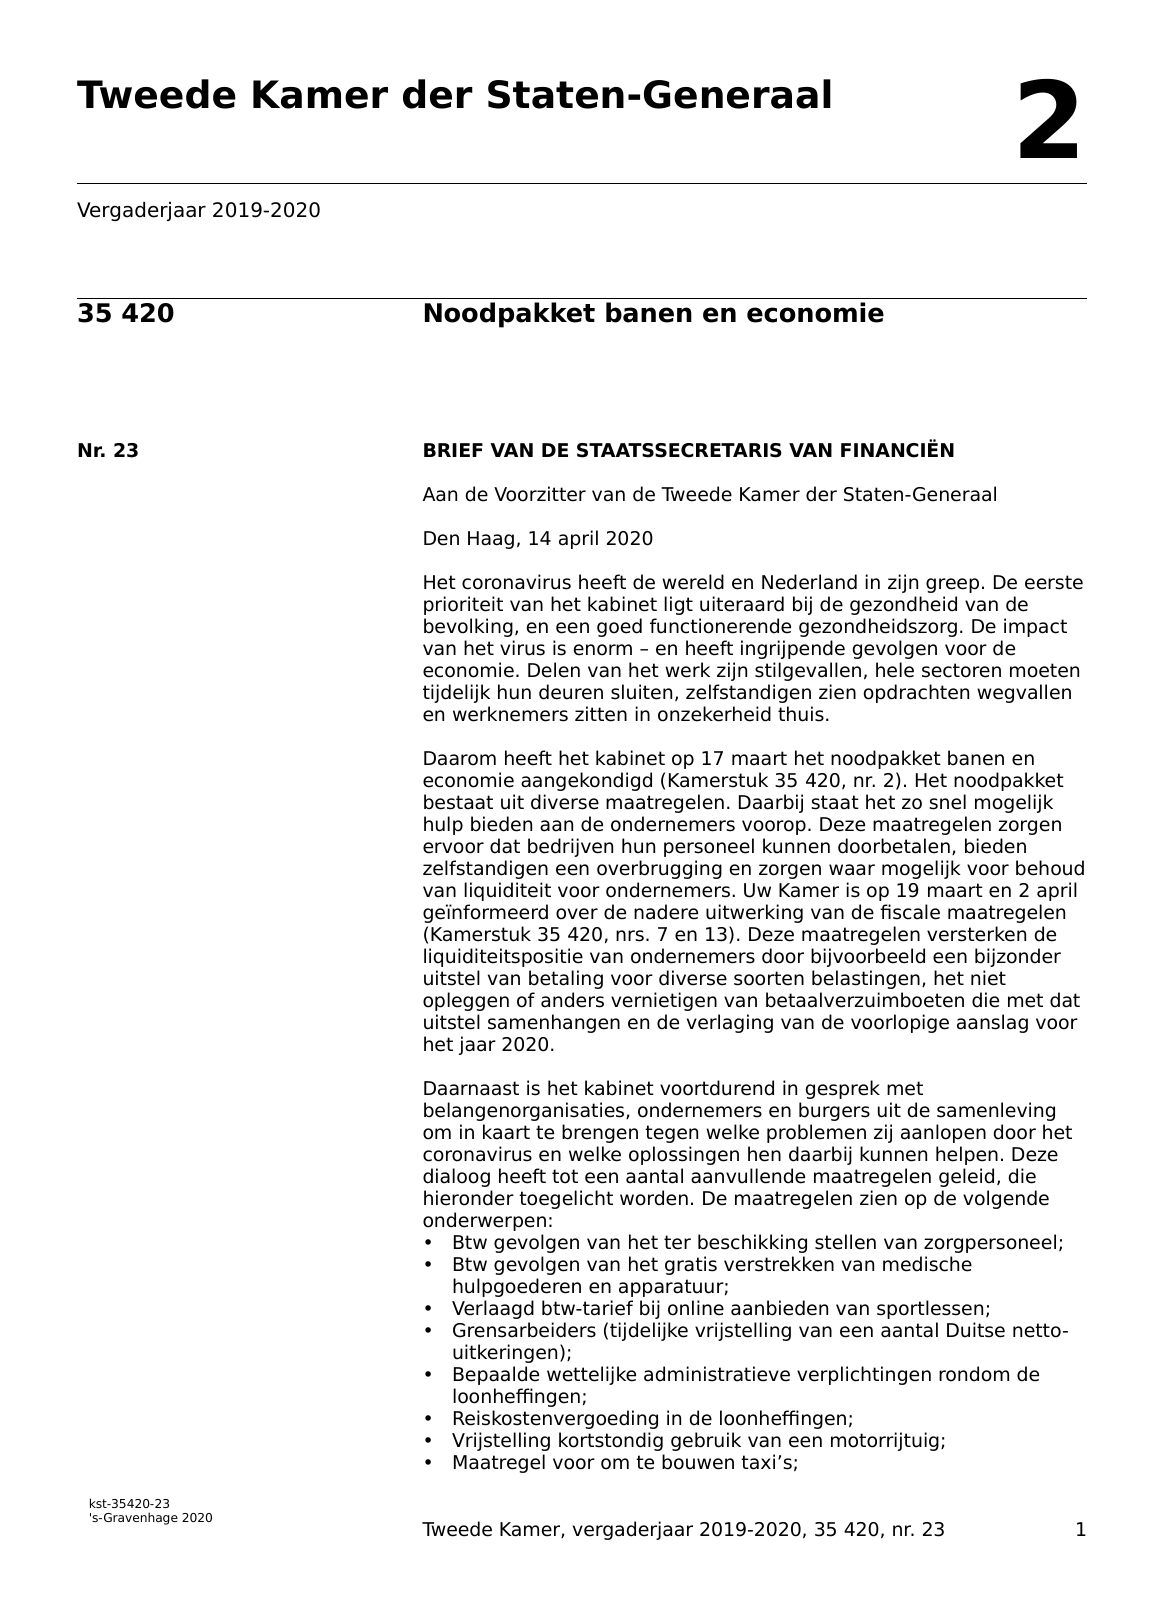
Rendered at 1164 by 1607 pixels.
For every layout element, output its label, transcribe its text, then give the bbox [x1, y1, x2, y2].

text kst-35420-23 [88, 1497, 323, 1511]
text Den Haag, 14 april 2020 [422, 528, 1087, 550]
text Daarom heeft het kabinet op 17 maart het noodpakket banen en economie aangekondigd (Kamerstuk 35 420, nr. 2). Het noodpakket bestaat uit diverse maatregelen. Daarbij staat het zo snel mogelijk hulp bieden aan de ondernemers voorop. Deze maatregelen zorgen ervoor dat bedrijven hun personeel kunnen doorbetalen, bieden zelfstandigen een overbrugging en zorgen waar mogelijk voor behoud van liquiditeit voor ondernemers. Uw Kamer is op 19 maart en 2 april geïnformeerd over de nadere uitwerking van de fiscale maatregelen (Kamerstuk 35 420, nrs. 7 en 13). Deze maatregelen versterken de liquiditeitspositie van ondernemers door bijvoorbeeld een bijzonder uitstel van betaling voor diverse soorten belastingen, het niet opleggen of anders vernietigen van betaalverzuimboeten die met dat uitstel samenhangen en de verlaging van de voorlopige aanslag voor het jaar 2020. [422, 748, 1087, 1056]
text Daarnaast is het kabinet voortdurend in gesprek met belangenorganisaties, ondernemers en burgers uit de samenleving om in kaart te brengen tegen welke problemen zij aanlopen door het coronavirus en welke oplossingen hen daarbij kunnen helpen. Deze dialoog heeft tot een aantal aanvullende maatregelen geleid, die hieronder toegelicht worden. De maatregelen zien op de volgende onderwerpen: [422, 1078, 1087, 1232]
text • Maatregel voor om te bouwen taxi’s; [422, 1452, 1087, 1474]
text • Btw gevolgen van het gratis verstrekken van medische hulpgoederen en apparatuur; [422, 1254, 1087, 1298]
text • Verlaagd btw-tarief bij online aanbieden van sportlessen; [422, 1298, 1087, 1320]
table_header Tweede Kamer der Staten-Generaal [77, 59, 886, 183]
text • Bepaalde wettelijke administratieve verplichtingen rondom de loonheffingen; [422, 1364, 1087, 1408]
table_cell Vergaderjaar 2019-2020 [77, 184, 1087, 298]
text 's-Gravenhage 2020 [88, 1511, 323, 1525]
text Het coronavirus heeft de wereld en Nederland in zijn greep. De eerste prioriteit van het kabinet ligt uiteraard bij de gezondheid van de bevolking, en een goed functionerende gezondheidszorg. De impact van het virus is enorm – en heeft ingrijpende gevolgen voor de economie. Delen van het werk zijn stilgevallen, hele sectoren moeten tijdelijk hun deuren sluiten, zelfstandigen zien opdrachten wegvallen en werknemers zitten in onzekerheid thuis. [422, 572, 1087, 726]
table_header 2 [886, 59, 1087, 183]
subtitle 35 420 Noodpakket banen en economie [77, 299, 1087, 329]
subtitle Nr. 23 BRIEF VAN DE STAATSSECRETARIS VAN FINANCIËN [77, 440, 1087, 462]
text • Btw gevolgen van het ter beschikking stellen van zorgpersoneel; [422, 1232, 1087, 1254]
text Aan de Voorzitter van de Tweede Kamer der Staten-Generaal [422, 484, 1087, 506]
text • Grensarbeiders (tijdelijke vrijstelling van een aantal Duitse netto-uitkeringen); [422, 1320, 1087, 1364]
text • Reiskostenvergoeding in de loonheffingen; [422, 1408, 1087, 1430]
text • Vrijstelling kortstondig gebruik van een motorrijtuig; [422, 1430, 1087, 1452]
